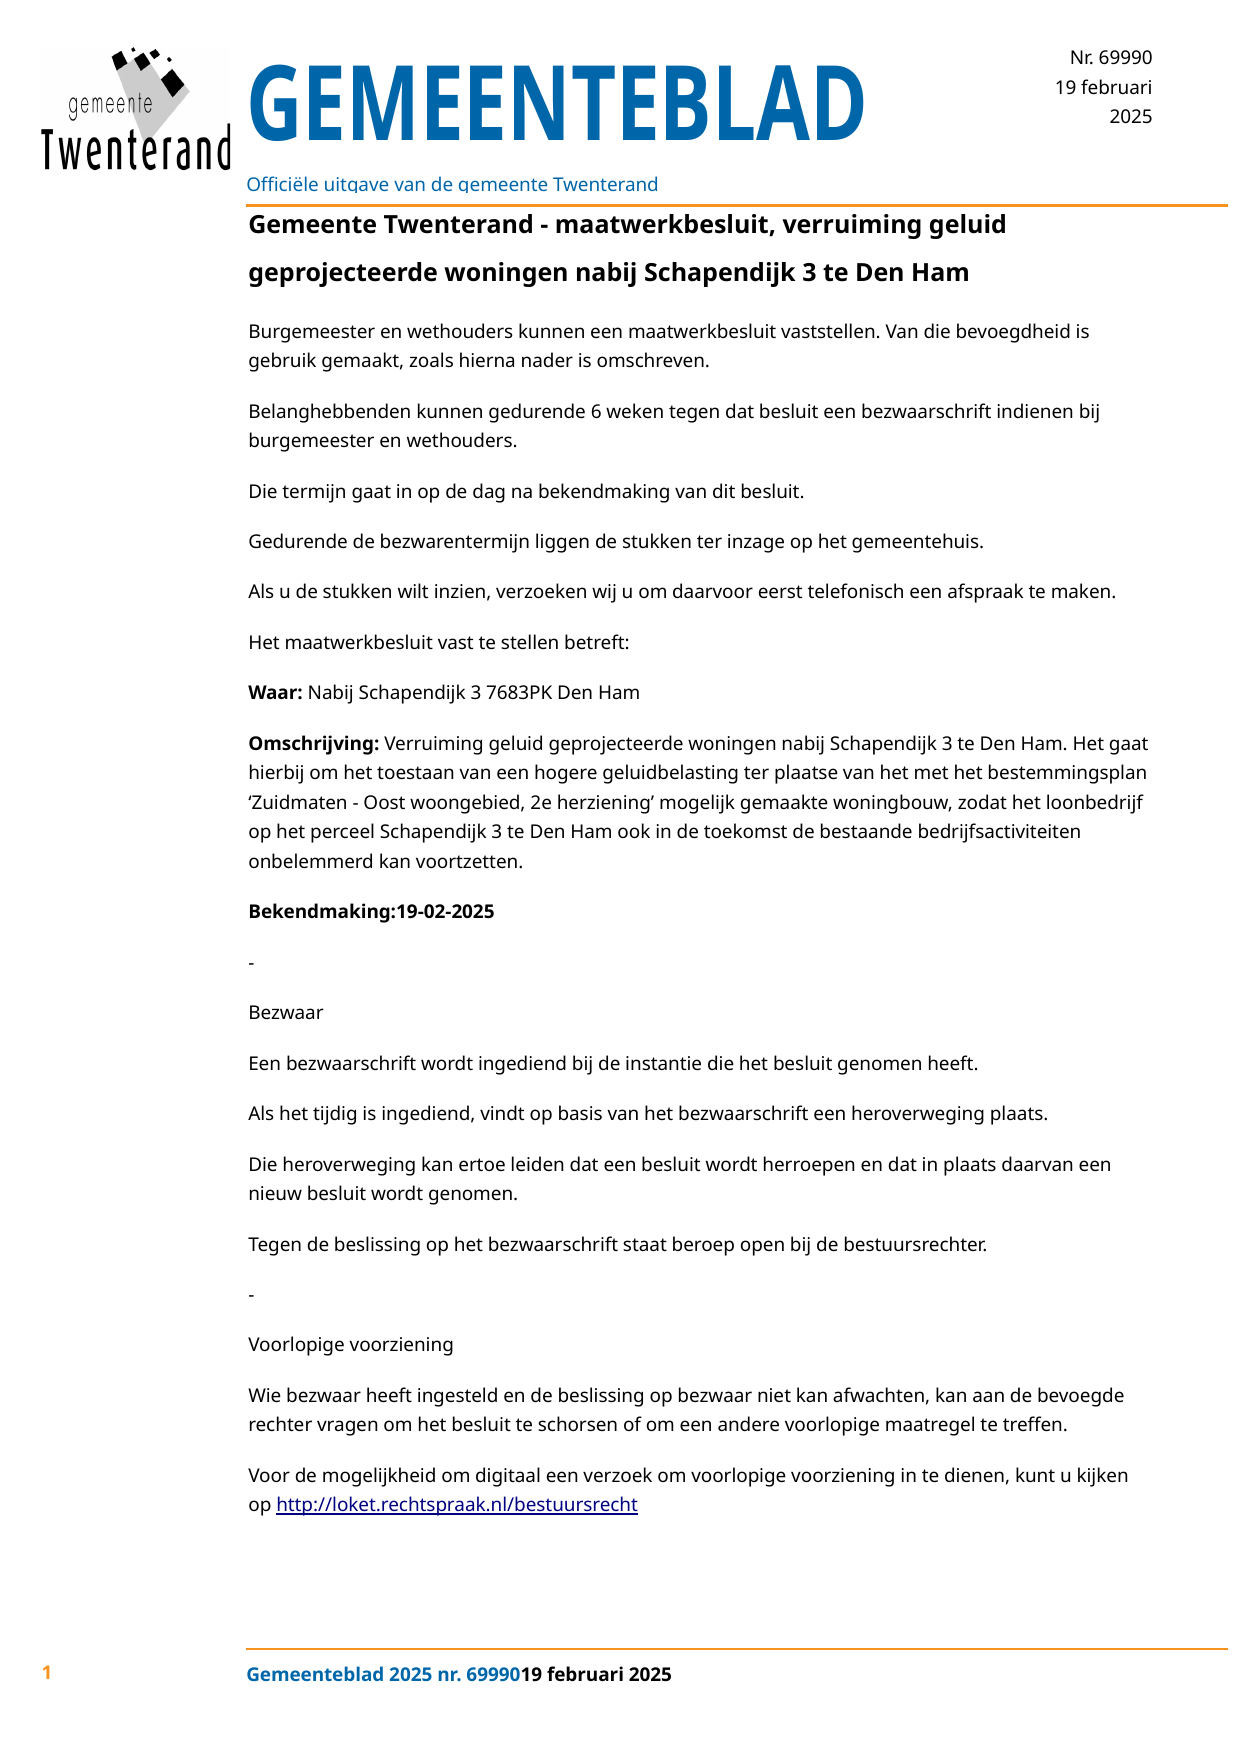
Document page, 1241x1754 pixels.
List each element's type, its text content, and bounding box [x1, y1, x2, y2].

text Wie bezwaar heeft ingesteld en de beslissing op bezwaar niet kan afwachten, kan aan de bevoegde rechter vragen om het besluit te schorsen of om een andere voorlopige maatregel te treffen. [248, 1382, 1152, 1437]
text - [248, 949, 1152, 975]
text Waar: Nabij Schapendijk 3 7683PK Den Ham [248, 679, 1152, 705]
text Voor de mogelijkheid om digitaal een verzoek om voorlopige voorziening in te dienen, kunt u kijken op http://loket.rechtspraak.nl/bestuursrecht [248, 1462, 1152, 1517]
text Die heroverweging kan ertoe leiden dat een besluit wordt herroepen en dat in plaats daarvan een nieuw besluit wordt genomen. [248, 1151, 1152, 1206]
text Burgemeester en wethouders kunnen een maatwerkbesluit vaststellen. Van die bevoegdheid is gebruik gemaakt, zoals hierna nader is omschreven. [248, 318, 1152, 373]
text Gedurende de bezwarentermijn liggen de stukken ter inzage op het gemeentehuis. [248, 528, 1152, 554]
text Bekendmaking:19-02-2025 [248, 899, 1152, 924]
text Bezwaar [248, 999, 1152, 1025]
text Een bezwaarschrift wordt ingediend bij de instantie die het besluit genomen heeft. [248, 1050, 1152, 1076]
text Die termijn gaat in op de dag na bekendmaking van dit besluit. [248, 478, 1152, 504]
text Omschrijving: Verruiming geluid geprojecteerde woningen nabij Schapendijk 3 te Den Ham. Het gaat hierbij om het toestaan van een hogere geluidbelasting ter plaatse van het met het bestemmingsplan ‘Zuidmaten - Oost woongebied, 2e herziening’ mogelijk gemaakte woningbouw, zodat het loonbedrijf op het perceel Schapendijk 3 te Den Ham ook in de toekomst de bestaande bedrijfsactiviteiten onbelemmerd kan voortzetten. [248, 730, 1152, 874]
text Het maatwerkbesluit vast te stellen betreft: [248, 629, 1152, 655]
text Voorlopige voorziening [248, 1332, 1152, 1357]
text Als u de stukken wilt inzien, verzoeken wij u om daarvoor eerst telefonisch een afspraak te maken. [248, 579, 1152, 604]
text Belanghebbenden kunnen gedurende 6 weken tegen dat besluit een bezwaarschrift indienen bij burgemeester en wethouders. [248, 398, 1152, 453]
text - [248, 1281, 1152, 1307]
text Als het tijdig is ingediend, vindt op basis van het bezwaarschrift een heroverweging plaats. [248, 1100, 1152, 1126]
text Tegen de beslissing op het bezwaarschrift staat beroep open bij de bestuursrechter. [248, 1231, 1152, 1257]
picture [41, 47, 231, 172]
text Gemeente Twenterand - maatwerkbesluit, verruiming geluid geprojecteerde woningen nabij Schapendijk 3 te Den Ham [248, 207, 1152, 288]
